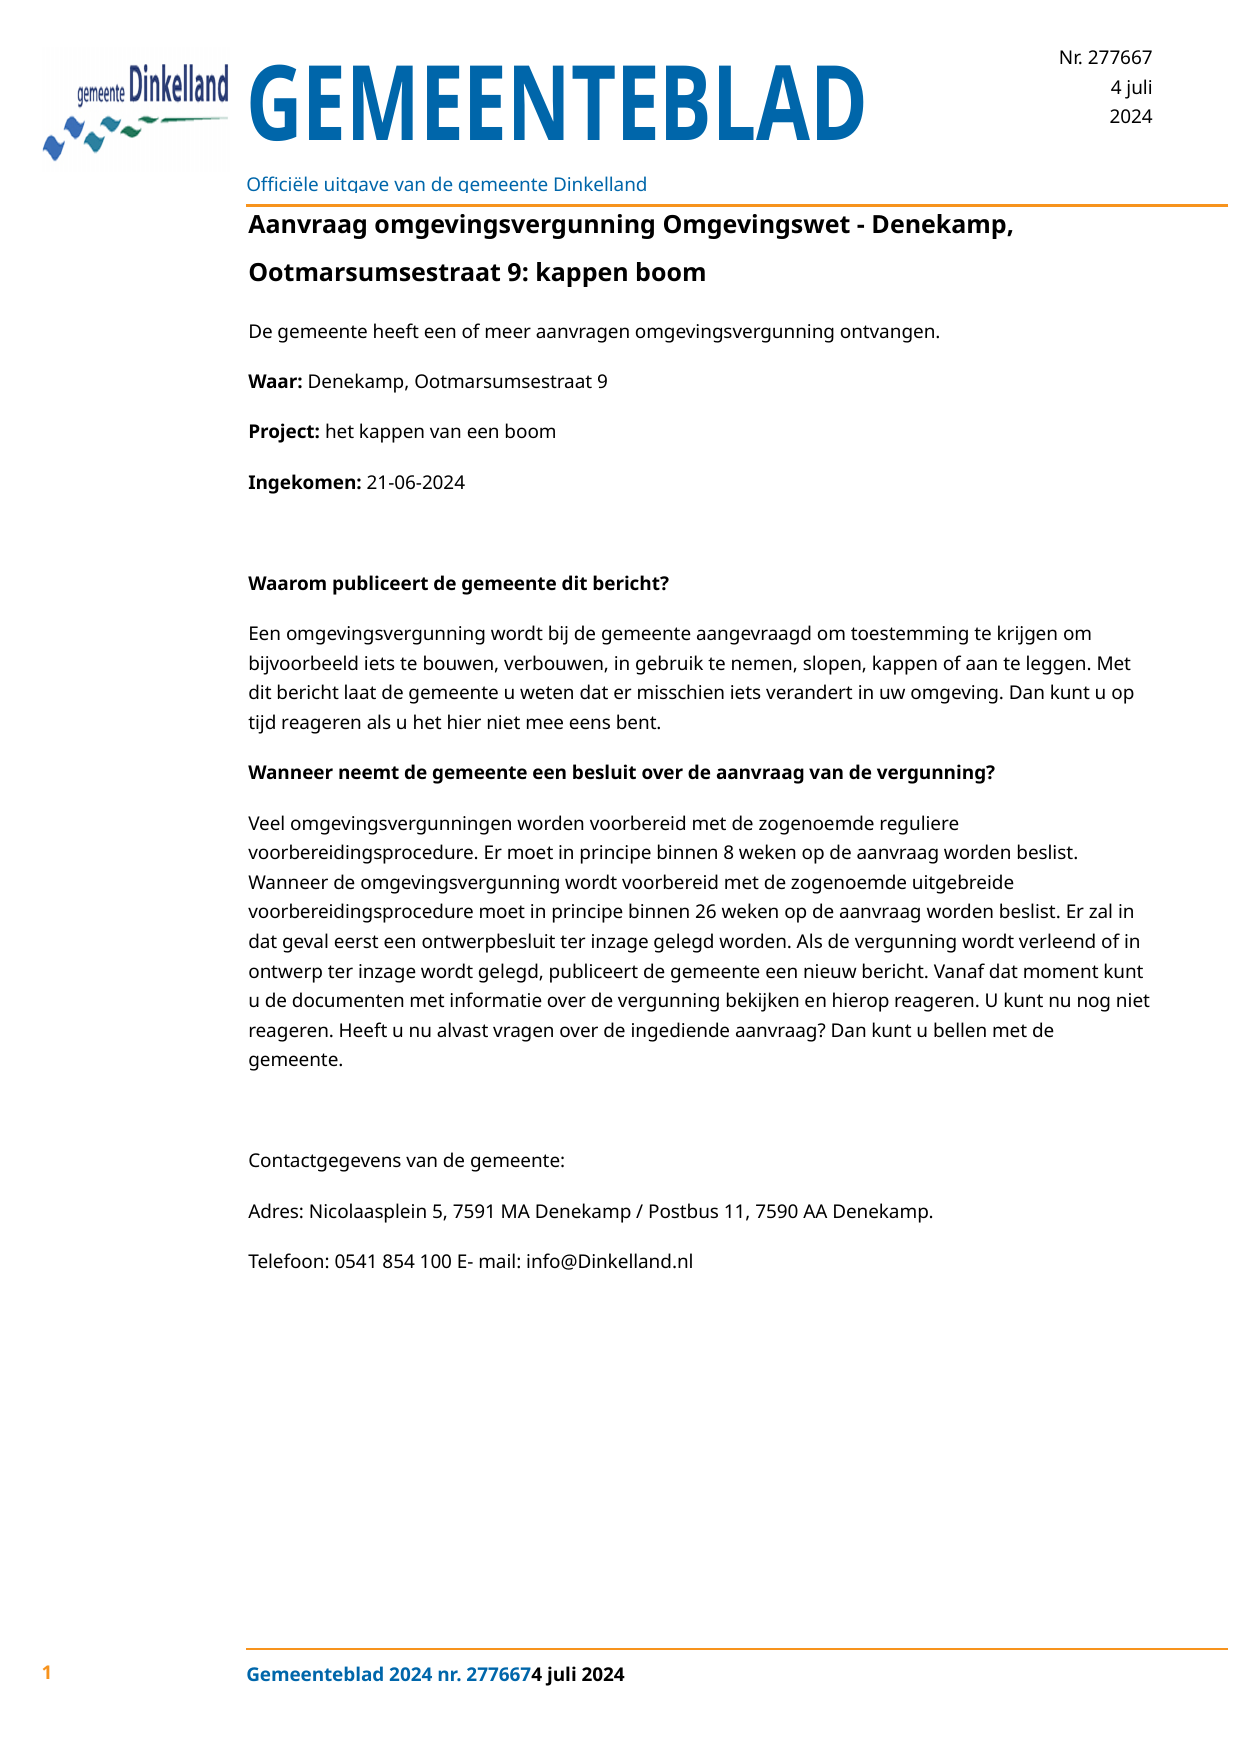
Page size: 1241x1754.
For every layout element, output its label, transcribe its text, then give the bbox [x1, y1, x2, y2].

picture [41, 47, 231, 172]
text Telefoon: 0541 854 100 E- mail: info@Dinkelland.nl [248, 1248, 1152, 1274]
text Ingekomen: 21-06-2024 [248, 469, 1152, 495]
text De gemeente heeft een of meer aanvragen omgevingsvergunning ontvangen. [248, 318, 1152, 344]
text Adres: Nicolaasplein 5, 7591 MA Denekamp / Postbus 11, 7590 AA Denekamp. [248, 1198, 1152, 1224]
text Wanneer neemt de gemeente een besluit over de aanvraag van de vergunning? [248, 759, 1152, 785]
text Veel omgevingsvergunningen worden voorbereid met de zogenoemde reguliere voorbereidingsprocedure. Er moet in principe binnen 8 weken op de aanvraag worden beslist. Wanneer de omgevingsvergunning wordt voorbereid met de zogenoemde uitgebreide voorbereidingsprocedure moet in principe binnen 26 weken op de aanvraag worden beslist. Er zal in dat geval eerst een ontwerpbesluit ter inzage gelegd worden. Als de vergunning wordt verleend of in ontwerp ter inzage wordt gelegd, publiceert de gemeente een nieuw bericht. Vanaf dat moment kunt u de documenten met informatie over de vergunning bekijken en hierop reageren. U kunt nu nog niet reageren. Heeft u nu alvast vragen over de ingediende aanvraag? Dan kunt u bellen met de gemeente. [248, 810, 1152, 1072]
text Een omgevingsvergunning wordt bij de gemeente aangevraagd om toestemming te krijgen om bijvoorbeeld iets te bouwen, verbouwen, in gebruik te nemen, slopen, kappen of aan te leggen. Met dit bericht laat de gemeente u weten dat er misschien iets verandert in uw omgeving. Dan kunt u op tijd reageren als u het hier niet mee eens bent. [248, 620, 1152, 735]
text Waarom publiceert de gemeente dit bericht? [248, 570, 1152, 596]
text Aanvraag omgevingsvergunning Omgevingswet - Denekamp, Ootmarsumsestraat 9: kappen boom [248, 207, 1152, 288]
text Contactgegevens van de gemeente: [248, 1147, 1152, 1173]
text Waar: Denekamp, Ootmarsumsestraat 9 [248, 368, 1152, 394]
text Project: het kappen van een boom [248, 419, 1152, 444]
